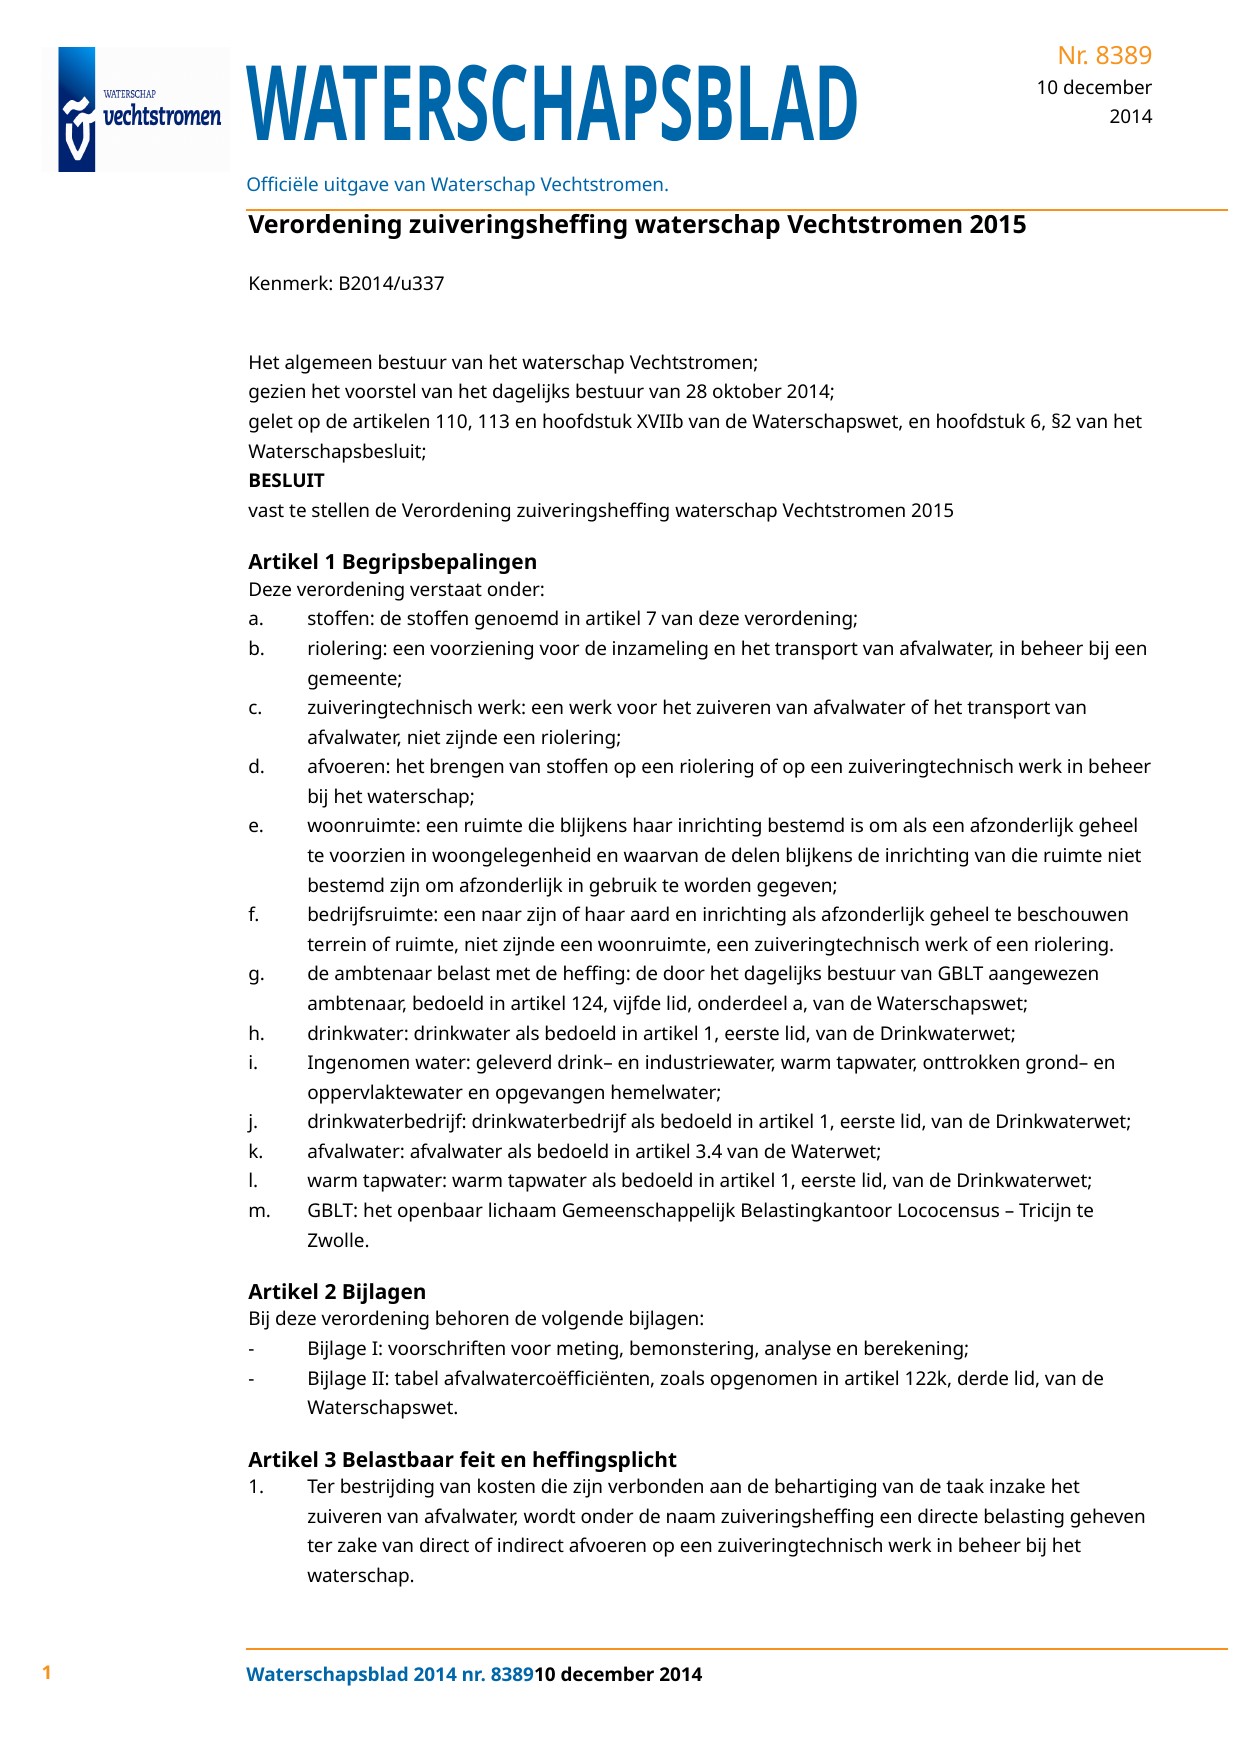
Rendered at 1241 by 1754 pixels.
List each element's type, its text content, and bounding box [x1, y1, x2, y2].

list riolering: een voorziening voor de inzameling en het transport van afvalwater, in beheer bij een gemeente; [248, 635, 1152, 690]
list GBLT: het openbaar lichaam Gemeenschappelijk Belastingkantoor Lococensus – Tricijn te Zwolle. [248, 1197, 1152, 1252]
text BESLUIT [248, 467, 1152, 493]
list Bijlage II: tabel afvalwatercoëfficiënten, zoals opgenomen in artikel 122k, derde lid, van de Waterschapswet. [248, 1365, 1152, 1420]
text Artikel 2 Bijlagen [248, 1277, 1152, 1306]
text Verordening zuiveringsheffing waterschap Vechtstromen 2015 [248, 211, 1152, 241]
text Het algemeen bestuur van het waterschap Vechtstromen; [248, 349, 1152, 375]
list drinkwaterbedrijf: drinkwaterbedrijf als bedoeld in artikel 1, eerste lid, van de Drinkwaterwet; [248, 1108, 1152, 1134]
list woonruimte: een ruimte die blijkens haar inrichting bestemd is om als een afzonderlijk geheel te voorzien in woongelegenheid en waarvan de delen blijkens de inrichting van die ruimte niet bestemd zijn om afzonderlijk in gebruik te worden gegeven; [248, 813, 1152, 897]
text Artikel 3 Belastbaar feit en heffingsplicht [248, 1445, 1152, 1473]
list drinkwater: drinkwater als bedoeld in artikel 1, eerste lid, van de Drinkwaterwet; [248, 1020, 1152, 1045]
text Bij deze verordening behoren de volgende bijlagen: [248, 1306, 1152, 1331]
text Artikel 1 Begripsbepalingen [248, 547, 1152, 576]
list stoffen: de stoffen genoemd in artikel 7 van deze verordening; [248, 606, 1152, 631]
list Ter bestrijding van kosten die zijn verbonden aan de behartiging van de taak inzake het zuiveren van afvalwater, wordt onder de naam zuiveringsheffing een directe belasting geheven ter zake van direct of indirect afvoeren op een zuiveringtechnisch werk in beheer bij het waterschap. [248, 1473, 1152, 1588]
list Bijlage I: voorschriften voor meting, bemonstering, analyse en berekening; [248, 1335, 1152, 1361]
list afvalwater: afvalwater als bedoeld in artikel 3.4 van de Waterwet; [248, 1138, 1152, 1164]
list bedrijfsruimte: een naar zijn of haar aard en inrichting als afzonderlijk geheel te beschouwen terrein of ruimte, niet zijnde een woonruimte, een zuiveringtechnisch werk of een riolering. [248, 901, 1152, 957]
picture [41, 47, 231, 172]
list warm tapwater: warm tapwater als bedoeld in artikel 1, eerste lid, van de Drinkwaterwet; [248, 1168, 1152, 1193]
list Ingenomen water: geleverd drink– en industriewater, warm tapwater, onttrokken grond– en oppervlaktewater en opgevangen hemelwater; [248, 1049, 1152, 1104]
list afvoeren: het brengen van stoffen op een riolering of op een zuiveringtechnisch werk in beheer bij het waterschap; [248, 753, 1152, 809]
text vast te stellen de Verordening zuiveringsheffing waterschap Vechtstromen 2015 [248, 497, 1152, 523]
list de ambtenaar belast met de heffing: de door het dagelijks bestuur van GBLT aangewezen ambtenaar, bedoeld in artikel 124, vijfde lid, onderdeel a, van de Waterschapswet; [248, 961, 1152, 1016]
text Deze verordening verstaat onder: [248, 576, 1152, 602]
list zuiveringtechnisch werk: een werk voor het zuiveren van afvalwater of het transport van afvalwater, niet zijnde een riolering; [248, 694, 1152, 749]
text gezien het voorstel van het dagelijks bestuur van 28 oktober 2014; [248, 379, 1152, 404]
text Kenmerk: B2014/u337 [248, 270, 1152, 296]
text gelet op de artikelen 110, 113 en hoofdstuk XVIIb van de Waterschapswet, en hoofdstuk 6, §2 van het Waterschapsbesluit; [248, 408, 1152, 464]
